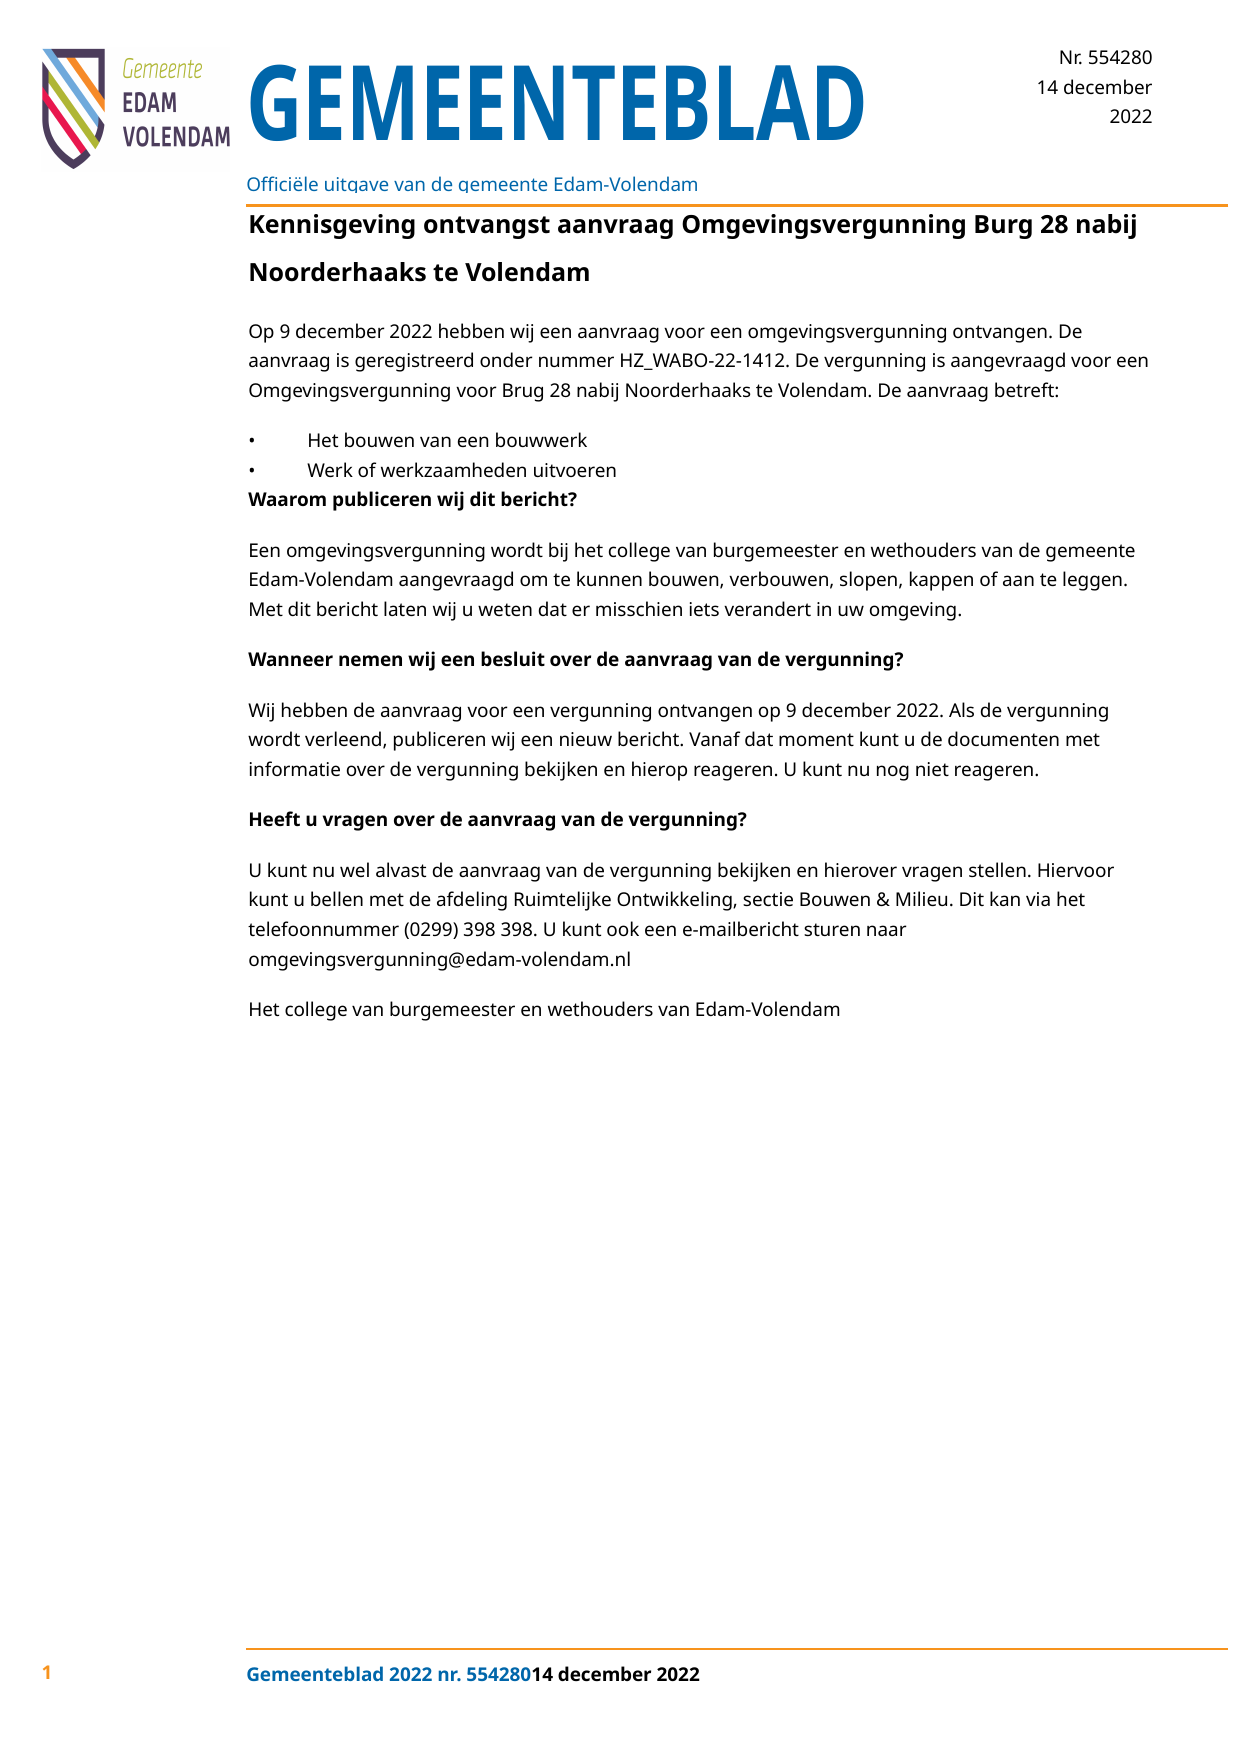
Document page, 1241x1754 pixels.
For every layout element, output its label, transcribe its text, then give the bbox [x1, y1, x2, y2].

text Een omgevingsvergunning wordt bij het college van burgemeester en wethouders van de gemeente Edam-Volendam aangevraagd om te kunnen bouwen, verbouwen, slopen, kappen of aan te leggen. Met dit bericht laten wij u weten dat er misschien iets verandert in uw omgeving. [248, 537, 1152, 622]
text Wanneer nemen wij een besluit over de aanvraag van de vergunning? [248, 647, 1152, 672]
text Waarom publiceren wij dit bericht? [248, 487, 1152, 512]
text U kunt nu wel alvast de aanvraag van de vergunning bekijken en hierover vragen stellen. Hiervoor kunt u bellen met de afdeling Ruimtelijke Ontwikkeling, sectie Bouwen & Milieu. Dit kan via het telefoonnummer (0299) 398 398. U kunt ook een e-mailbericht sturen naar omgevingsvergunning@edam-volendam.nl [248, 857, 1152, 972]
text Wij hebben de aanvraag voor een vergunning ontvangen op 9 december 2022. Als de vergunning wordt verleend, publiceren wij een nieuw bericht. Vanaf dat moment kunt u de documenten met informatie over de vergunning bekijken en hierop reageren. U kunt nu nog niet reageren. [248, 697, 1152, 782]
text Op 9 december 2022 hebben wij een aanvraag voor een omgevingsvergunning ontvangen. De aanvraag is geregistreerd onder nummer HZ_WABO-22-1412. De vergunning is aangevraagd voor een Omgevingsvergunning voor Brug 28 nabij Noorderhaaks te Volendam. De aanvraag betreft: [248, 318, 1152, 403]
text Kennisgeving ontvangst aanvraag Omgevingsvergunning Burg 28 nabij Noorderhaaks te Volendam [248, 207, 1152, 288]
text Het college van burgemeester en wethouders van Edam-Volendam [248, 996, 1152, 1022]
picture [41, 47, 231, 172]
list Het bouwen van een bouwwerk [248, 427, 1152, 453]
text Heeft u vragen over de aanvraag van de vergunning? [248, 807, 1152, 832]
list Werk of werkzaamheden uitvoeren [248, 457, 1152, 483]
